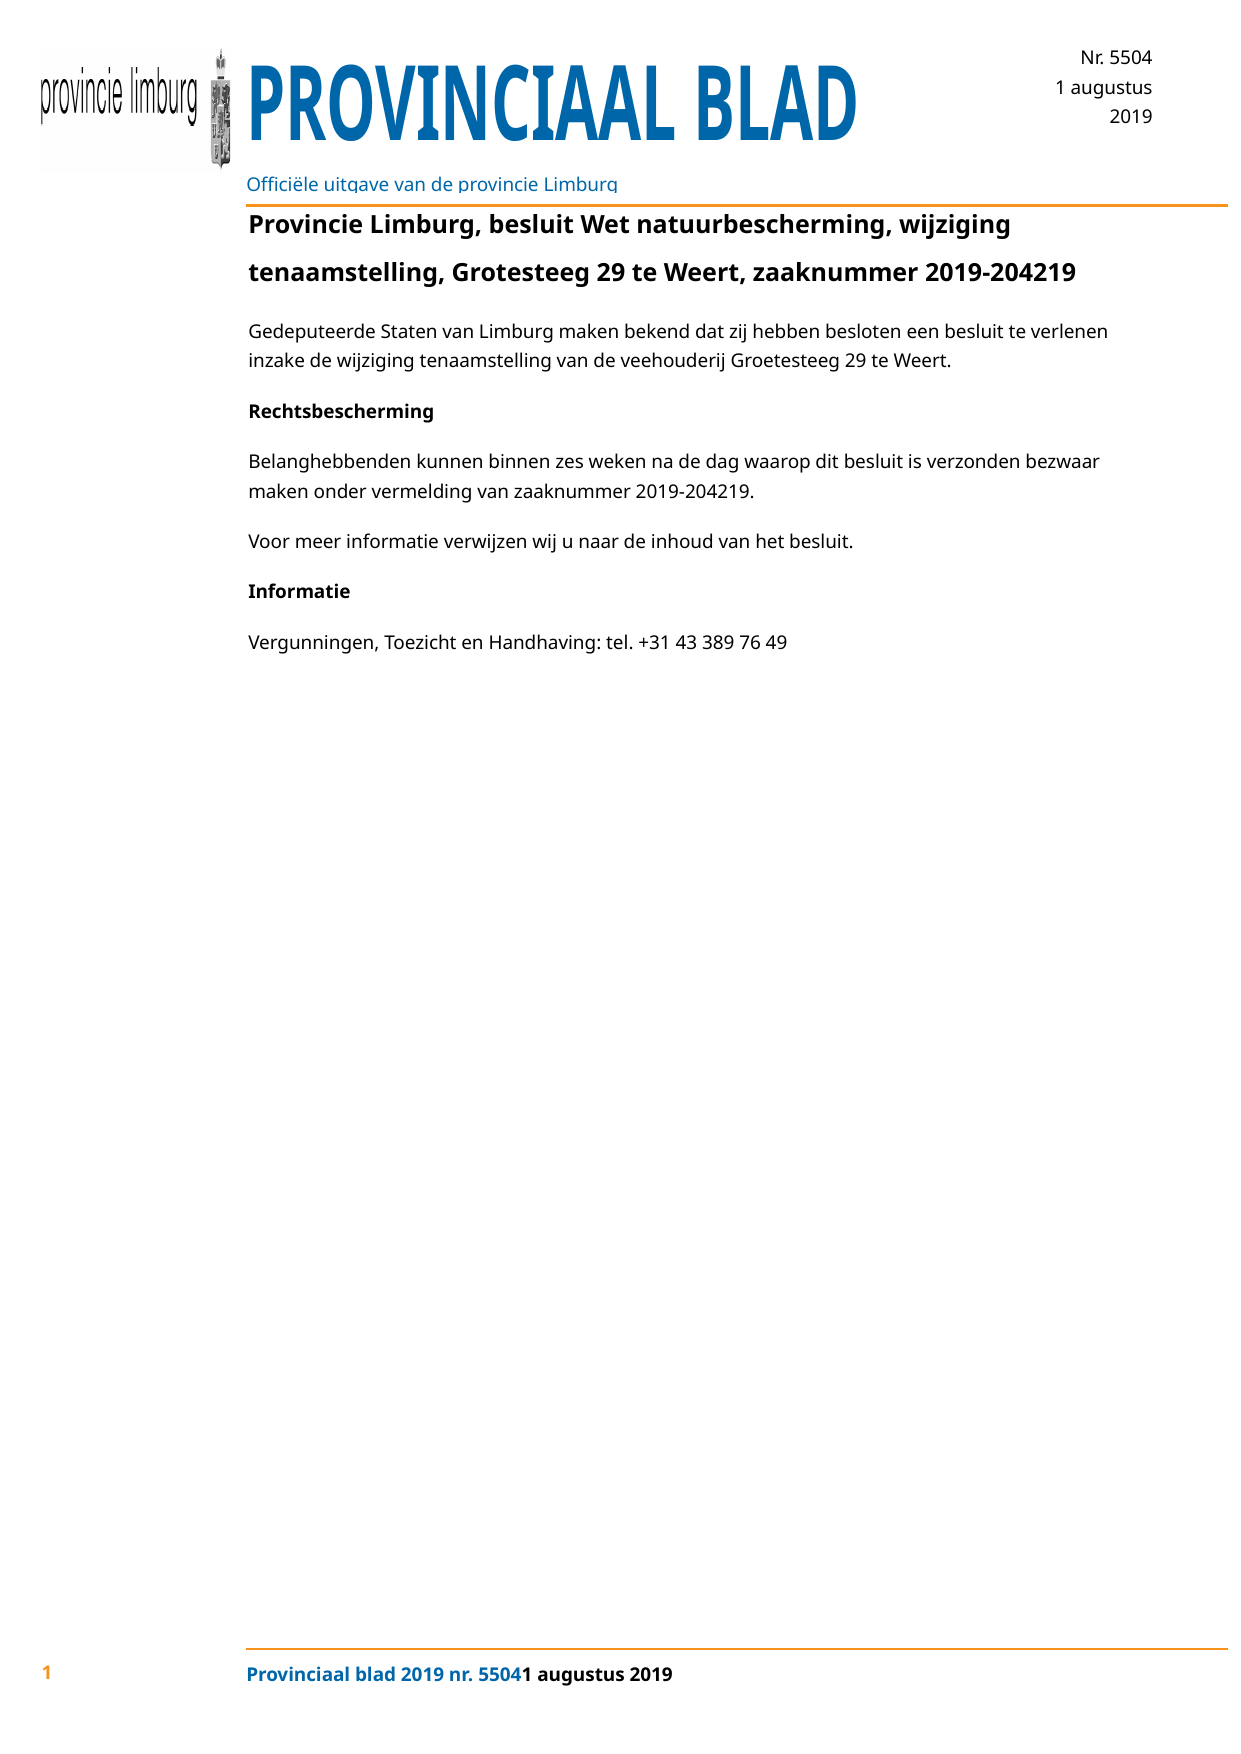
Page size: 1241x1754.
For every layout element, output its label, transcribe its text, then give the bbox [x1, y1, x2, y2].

text Informatie [248, 579, 1152, 604]
text Provincie Limburg, besluit Wet natuurbescherming, wijziging tenaamstelling, Grotesteeg 29 te Weert, zaaknummer 2019-204219 [248, 207, 1152, 288]
text Vergunningen, Toezicht en Handhaving: tel. +31 43 389 76 49 [248, 629, 1152, 655]
text Belanghebbenden kunnen binnen zes weken na de dag waarop dit besluit is verzonden bezwaar maken onder vermelding van zaaknummer 2019-204219. [248, 448, 1152, 504]
picture [41, 47, 231, 172]
text Voor meer informatie verwijzen wij u naar de inhoud van het besluit. [248, 528, 1152, 554]
text Gedeputeerde Staten van Limburg maken bekend dat zij hebben besloten een besluit te verlenen inzake de wijziging tenaamstelling van de veehouderij Groetesteeg 29 te Weert. [248, 318, 1152, 373]
text Rechtsbescherming [248, 398, 1152, 424]
